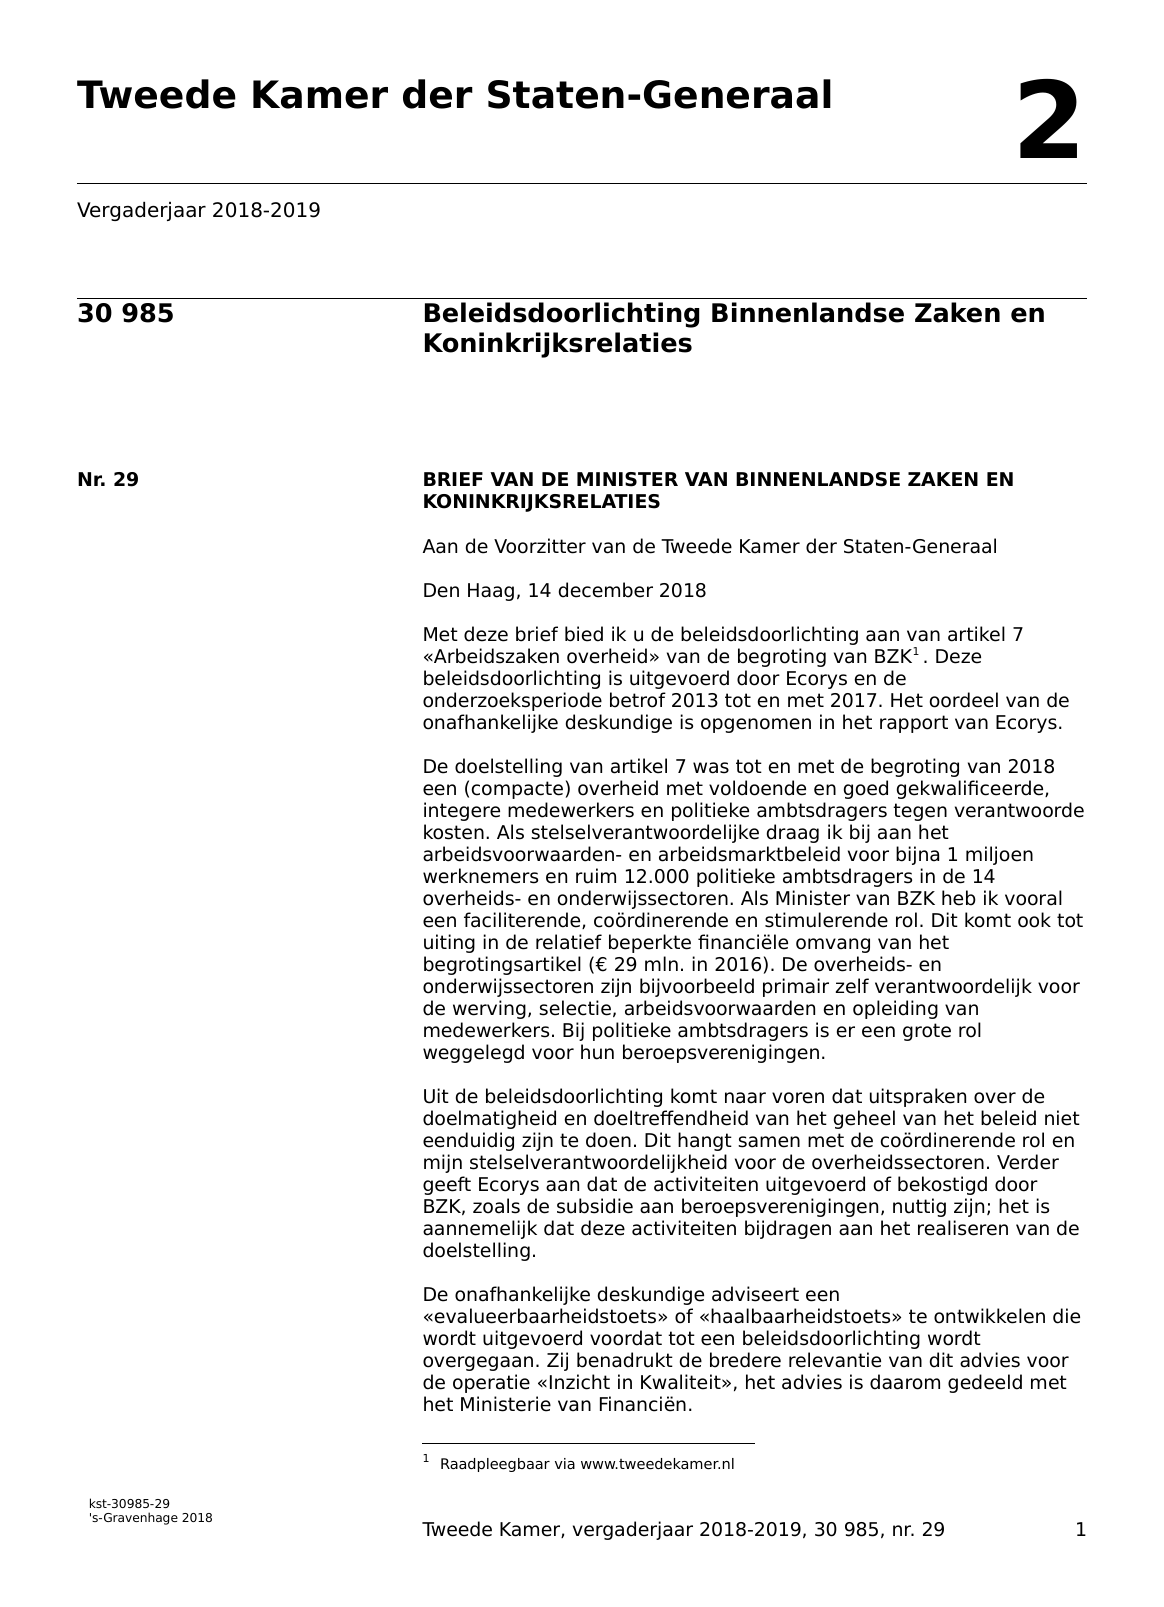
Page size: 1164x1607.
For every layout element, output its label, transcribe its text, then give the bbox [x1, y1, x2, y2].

text Aan de Voorzitter van de Tweede Kamer der Staten-Generaal [422, 536, 1087, 557]
table_cell Vergaderjaar 2018-2019 [77, 184, 1087, 298]
text Raadpleegbaar via www.tweedekamer.nl [422, 1452, 1087, 1474]
text De doelstelling van artikel 7 was tot en met de begroting van 2018 een (compacte) overheid met voldoende en goed gekwalificeerde, integere medewerkers en politieke ambtsdragers tegen verantwoorde kosten. Als stelselverantwoordelijke draag ik bij aan het arbeidsvoorwaarden- en arbeidsmarktbeleid voor bijna 1 miljoen werknemers en ruim 12.000 politieke ambtsdragers in de 14 overheids- en onderwijssectoren. Als Minister van BZK heb ik vooral een faciliterende, coördinerende en stimulerende rol. Dit komt ook tot uiting in de relatief beperkte financiële omvang van het begrotingsartikel (€ 29 mln. in 2016). De overheids- en onderwijssectoren zijn bijvoorbeeld primair zelf verantwoordelijk voor de werving, selectie, arbeidsvoorwaarden en opleiding van medewerkers. Bij politieke ambtsdragers is er een grote rol weggelegd voor hun beroepsverenigingen. [422, 756, 1087, 1064]
text Uit de beleidsdoorlichting komt naar voren dat uitspraken over de doelmatigheid en doeltreffendheid van het geheel van het beleid niet eenduidig zijn te doen. Dit hangt samen met de coördinerende rol en mijn stelselverantwoordelijkheid voor de overheidssectoren. Verder geeft Ecorys aan dat de activiteiten uitgevoerd of bekostigd door BZK, zoals de subsidie aan beroepsverenigingen, nuttig zijn; het is aannemelijk dat deze activiteiten bijdragen aan het realiseren van de doelstelling. [422, 1086, 1087, 1262]
subtitle Nr. 29 BRIEF VAN DE MINISTER VAN BINNENLANDSE ZAKEN EN KONINKRIJKSRELATIES [77, 469, 1087, 513]
table_header 2 [886, 59, 1087, 183]
text kst-30985-29 [88, 1497, 323, 1511]
text 's-Gravenhage 2018 [88, 1511, 323, 1525]
subtitle 30 985 Beleidsdoorlichting Binnenlandse Zaken en Koninkrijksrelaties [77, 299, 1087, 358]
table_header Tweede Kamer der Staten-Generaal [77, 59, 886, 183]
text Met deze brief bied ik u de beleidsdoorlichting aan van artikel 7 «Arbeidszaken overheid» van de begroting van BZK. Deze beleidsdoorlichting is uitgevoerd door Ecorys en de onderzoeksperiode betrof 2013 tot en met 2017. Het oordeel van de onafhankelijke deskundige is opgenomen in het rapport van Ecorys. [422, 624, 1087, 734]
text Den Haag, 14 december 2018 [422, 580, 1087, 602]
text De onafhankelijke deskundige adviseert een «evalueerbaarheidstoets» of «haalbaarheidstoets» te ontwikkelen die wordt uitgevoerd voordat tot een beleidsdoorlichting wordt overgegaan. Zij benadrukt de bredere relevantie van dit advies voor de operatie «Inzicht in Kwaliteit», het advies is daarom gedeeld met het Ministerie van Financiën. [422, 1284, 1087, 1416]
